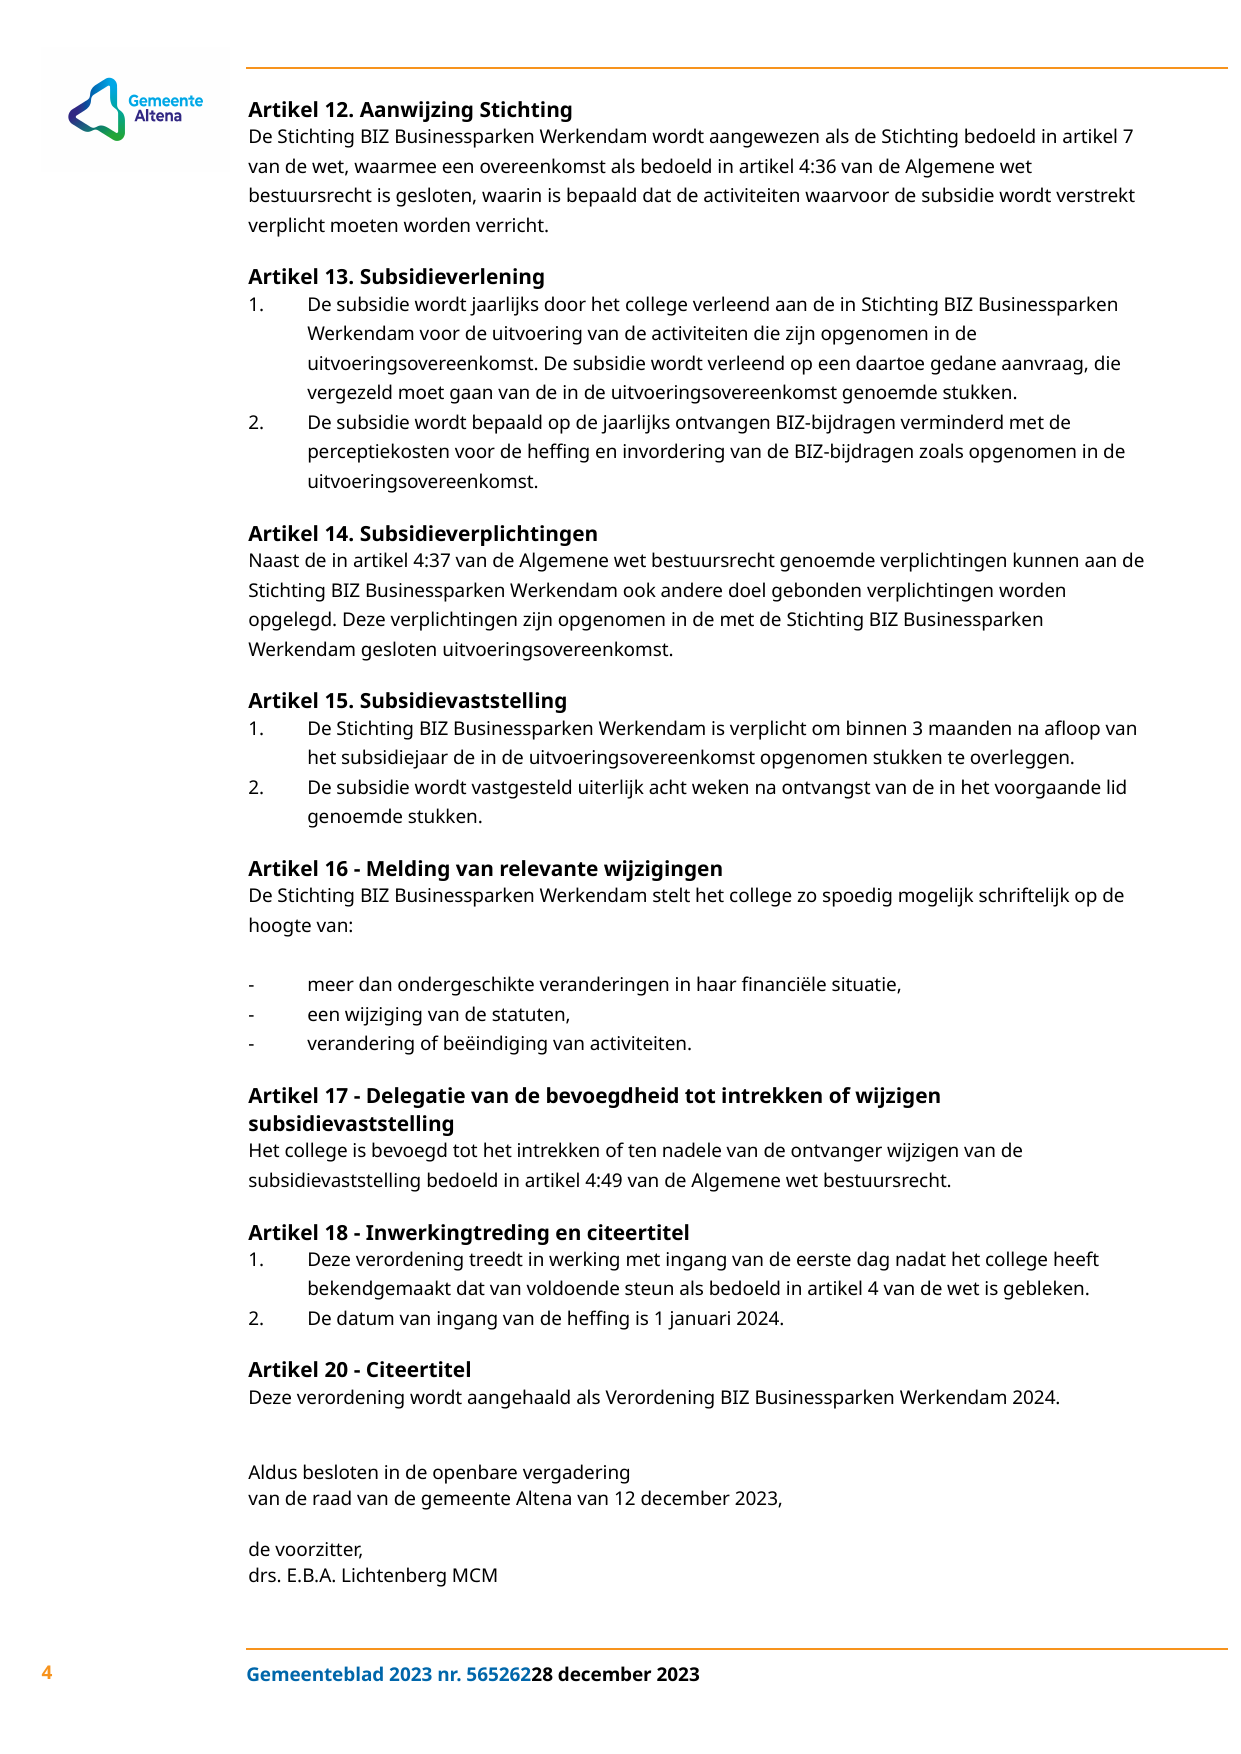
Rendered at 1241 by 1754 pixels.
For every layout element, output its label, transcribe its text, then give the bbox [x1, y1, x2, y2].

text De Stichting BIZ Businessparken Werkendam wordt aangewezen als de Stichting bedoeld in artikel 7 van de wet, waarmee een overeenkomst als bedoeld in artikel 4:36 van de Algemene wet bestuursrecht is gesloten, waarin is bepaald dat de activiteiten waarvoor de subsidie wordt verstrekt verplicht moeten worden verricht. [248, 123, 1152, 238]
text Artikel 16 - Melding van relevante wijzigingen [248, 854, 1152, 882]
text van de raad van de gemeente Altena van 12 december 2023, [248, 1485, 1152, 1511]
text Het college is bevoegd tot het intrekken of ten nadele van de ontvanger wijzigen van de subsidievaststelling bedoeld in artikel 4:49 van de Algemene wet bestuursrecht. [248, 1138, 1152, 1193]
list meer dan ondergeschikte veranderingen in haar financiële situatie, [248, 971, 1152, 997]
text Artikel 18 - Inwerkingtreding en citeertitel [248, 1218, 1152, 1246]
text Artikel 20 - Citeertitel [248, 1356, 1152, 1384]
list verandering of beëindiging van activiteiten. [248, 1030, 1152, 1056]
text drs. E.B.A. Lichtenberg MCM [248, 1562, 1152, 1588]
text de voorzitter, [248, 1536, 1152, 1562]
text Aldus besloten in de openbare vergadering [248, 1459, 1152, 1485]
picture [41, 47, 231, 172]
text Deze verordening wordt aangehaald als Verordening BIZ Businessparken Werkendam 2024. [248, 1384, 1152, 1410]
text Artikel 14. Subsidieverplichtingen [248, 519, 1152, 547]
text Artikel 15. Subsidievaststelling [248, 686, 1152, 715]
list een wijziging van de statuten, [248, 1001, 1152, 1026]
list Deze verordening treedt in werking met ingang van de eerste dag nadat het college heeft bekendgemaakt dat van voldoende steun als bedoeld in artikel 4 van de wet is gebleken. [248, 1246, 1152, 1301]
list De Stichting BIZ Businessparken Werkendam is verplicht om binnen 3 maanden na afloop van het subsidiejaar de in de uitvoeringsovereenkomst opgenomen stukken te overleggen. [248, 715, 1152, 770]
text De Stichting BIZ Businessparken Werkendam stelt het college zo spoedig mogelijk schriftelijk op de hoogte van: [248, 882, 1152, 938]
text Artikel 13. Subsidieverlening [248, 262, 1152, 291]
list De datum van ingang van de heffing is 1 januari 2024. [248, 1305, 1152, 1331]
list De subsidie wordt jaarlijks door het college verleend aan de in Stichting BIZ Businessparken Werkendam voor de uitvoering van de activiteiten die zijn opgenomen in de uitvoeringsovereenkomst. De subsidie wordt verleend op een daartoe gedane aanvraag, die vergezeld moet gaan van de in de uitvoeringsovereenkomst genoemde stukken. [248, 291, 1152, 405]
text Naast de in artikel 4:37 van de Algemene wet bestuursrecht genoemde verplichtingen kunnen aan de Stichting BIZ Businessparken Werkendam ook andere doel gebonden verplichtingen worden opgelegd. Deze verplichtingen zijn opgenomen in de met de Stichting BIZ Businessparken Werkendam gesloten uitvoeringsovereenkomst. [248, 547, 1152, 662]
list De subsidie wordt bepaald op de jaarlijks ontvangen BIZ-bijdragen verminderd met de perceptiekosten voor de heffing en invordering van de BIZ-bijdragen zoals opgenomen in de uitvoeringsovereenkomst. [248, 409, 1152, 494]
list De subsidie wordt vastgesteld uiterlijk acht weken na ontvangst van de in het voorgaande lid genoemde stukken. [248, 774, 1152, 829]
text Artikel 17 - Delegatie van de bevoegdheid tot intrekken of wijzigen subsidievaststelling [248, 1081, 1152, 1138]
text Artikel 12. Aanwijzing Stichting [248, 95, 1152, 123]
